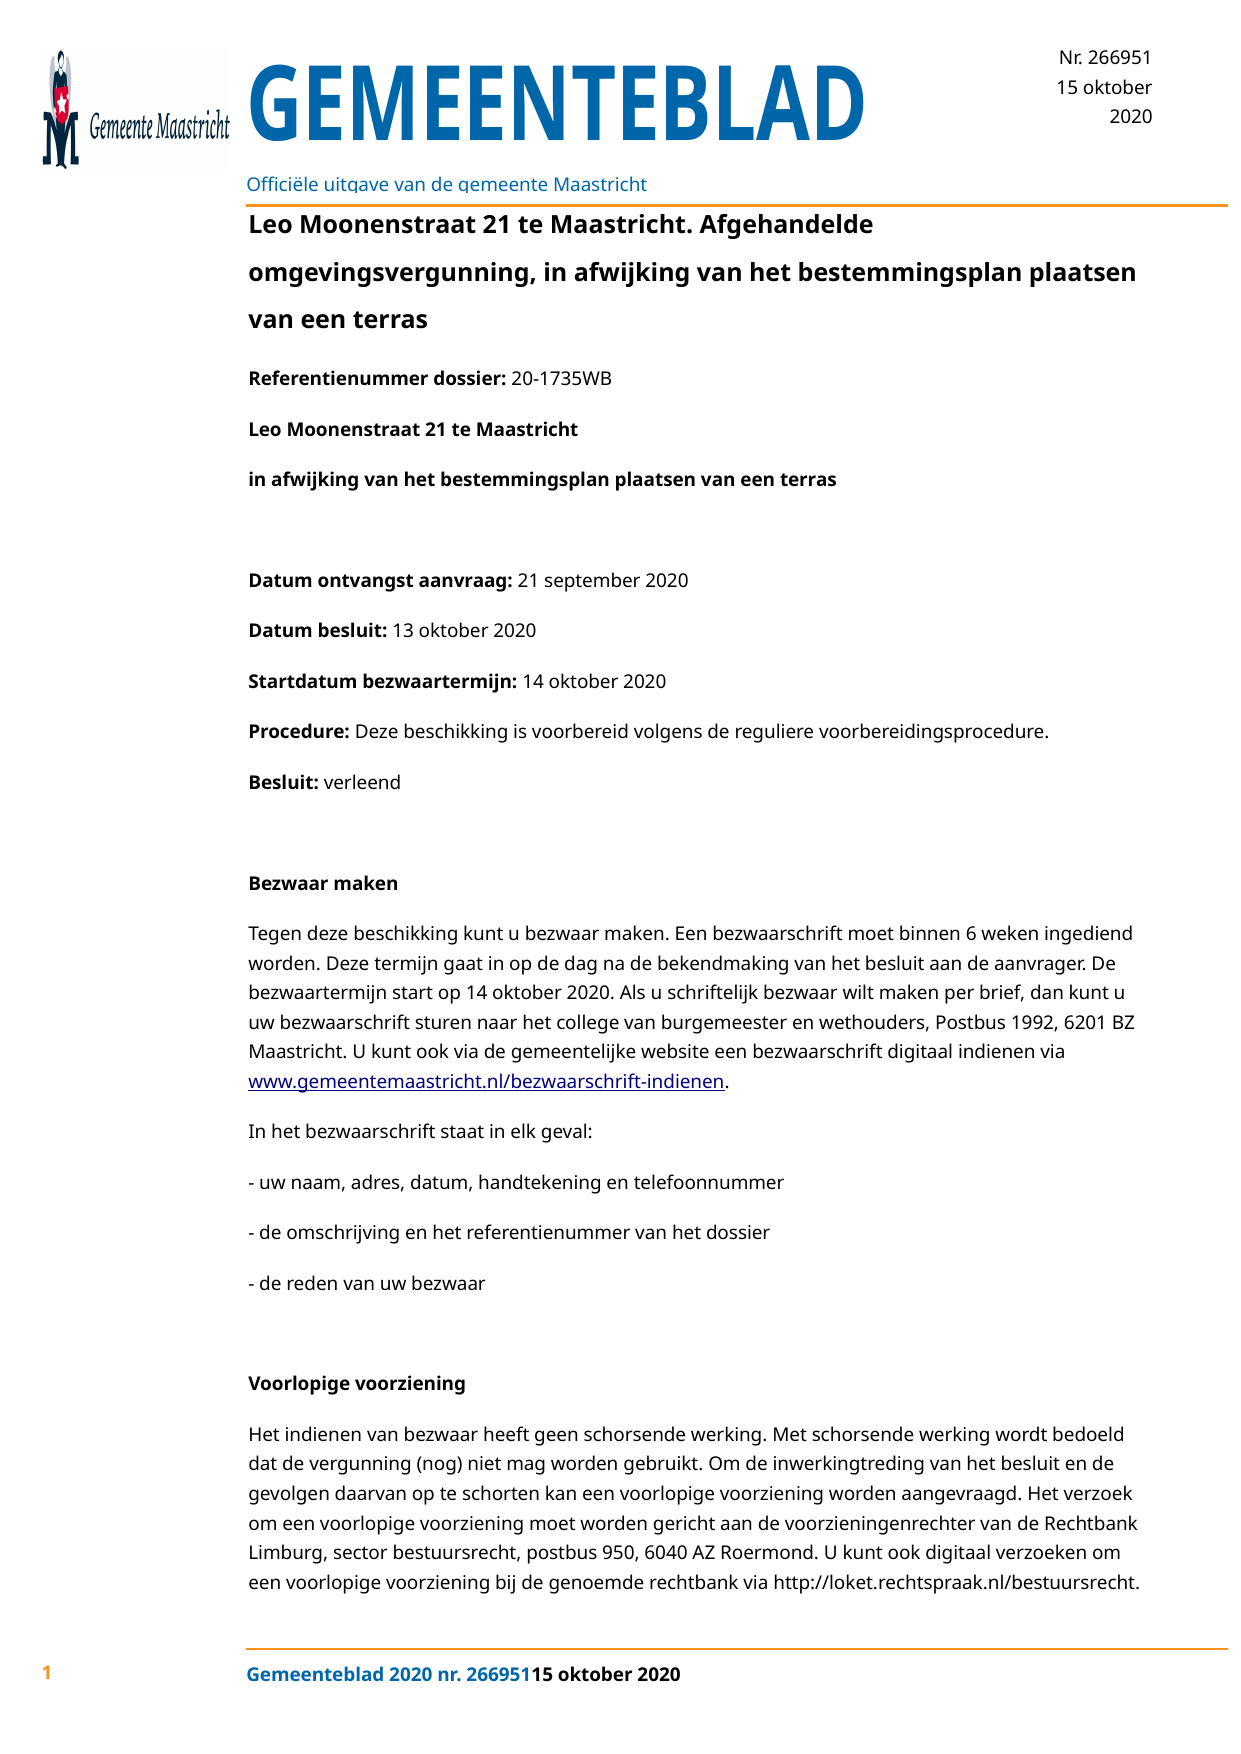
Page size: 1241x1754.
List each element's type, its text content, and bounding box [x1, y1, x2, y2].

text - de reden van uw bezwaar [248, 1270, 1152, 1295]
text Voorlopige voorziening [248, 1371, 1152, 1396]
text Leo Moonenstraat 21 te Maastricht [248, 416, 1152, 442]
picture [41, 47, 231, 172]
text - de omschrijving en het referentienummer van het dossier [248, 1219, 1152, 1245]
text Besluit: verleend [248, 769, 1152, 794]
text Startdatum bezwaartermijn: 14 oktober 2020 [248, 668, 1152, 694]
text Datum besluit: 13 oktober 2020 [248, 618, 1152, 643]
text Datum ontvangst aanvraag: 21 september 2020 [248, 567, 1152, 593]
text Referentienummer dossier: 20-1735WB [248, 366, 1152, 391]
text Tegen deze beschikking kunt u bezwaar maken. Een bezwaarschrift moet binnen 6 weken ingediend worden. Deze termijn gaat in op de dag na de bekendmaking van het besluit aan de aanvrager. De bezwaartermijn start op 14 oktober 2020. Als u schriftelijk bezwaar wilt maken per brief, dan kunt u uw bezwaarschrift sturen naar het college van burgemeester en wethouders, Postbus 1992, 6201 BZ Maastricht. U kunt ook via de gemeentelijke website een bezwaarschrift digitaal indienen via www.gemeentemaastricht.nl/bezwaarschrift-indienen. [248, 920, 1152, 1094]
text in afwijking van het bestemmingsplan plaatsen van een terras [248, 466, 1152, 492]
text In het bezwaarschrift staat in elk geval: [248, 1118, 1152, 1144]
text Het indienen van bezwaar heeft geen schorsende werking. Met schorsende werking wordt bedoeld dat de vergunning (nog) niet mag worden gebruikt. Om de inwerkingtreding van het besluit en de gevolgen daarvan op te schorten kan een voorlopige voorziening worden aangevraagd. Het verzoek om een voorlopige voorziening moet worden gericht aan de voorzieningenrechter van de Rechtbank Limburg, sector bestuursrecht, postbus 950, 6040 AZ Roermond. U kunt ook digitaal verzoeken om een voorlopige voorziening bij de genoemde rechtbank via http://loket.rechtspraak.nl/bestuursrecht. [248, 1421, 1152, 1594]
text Procedure: Deze beschikking is voorbereid volgens de reguliere voorbereidingsprocedure. [248, 718, 1152, 744]
text - uw naam, adres, datum, handtekening en telefoonnummer [248, 1169, 1152, 1194]
text Leo Moonenstraat 21 te Maastricht. Afgehandelde omgevingsvergunning, in afwijking van het bestemmingsplan plaatsen van een terras [248, 207, 1152, 336]
text Bezwaar maken [248, 870, 1152, 895]
